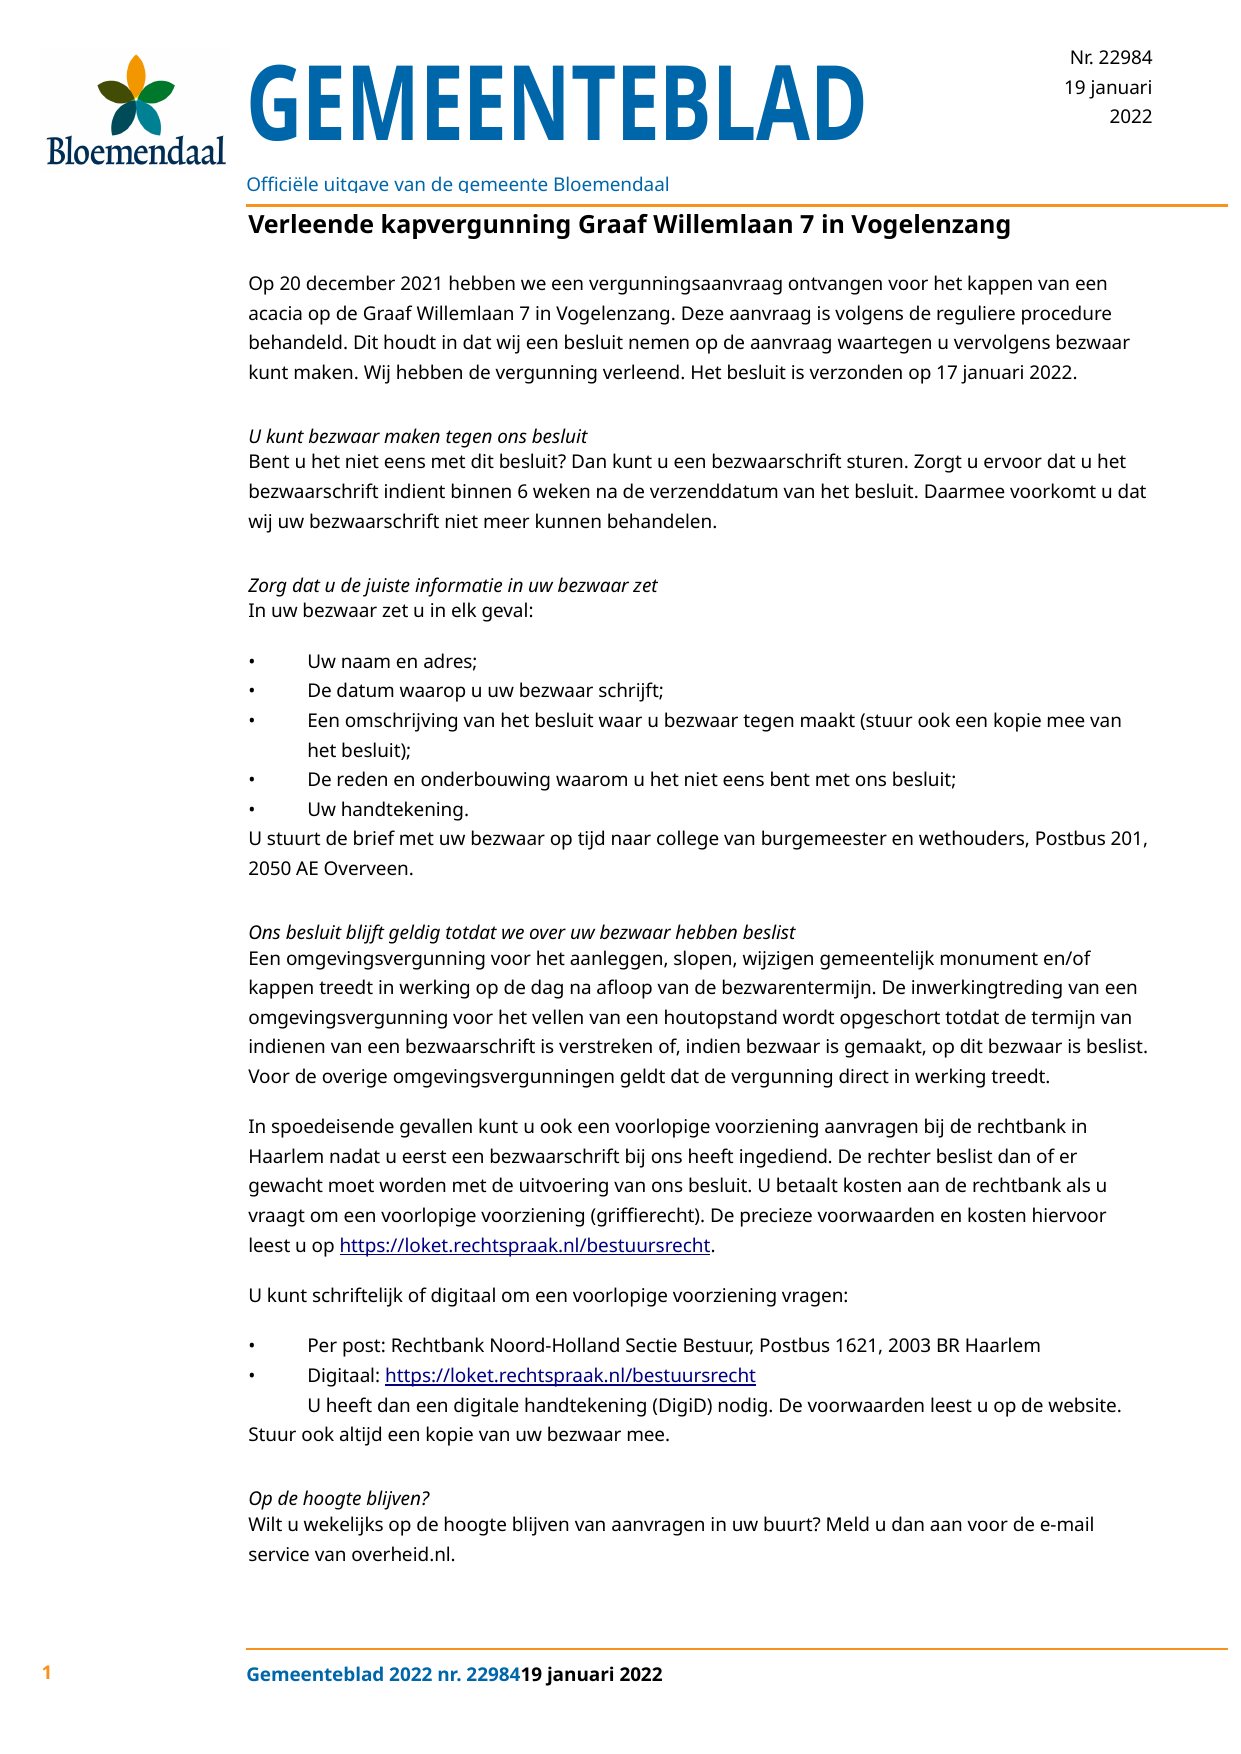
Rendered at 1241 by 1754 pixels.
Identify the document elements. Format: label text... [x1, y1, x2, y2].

text Wilt u wekelijks op de hoogte blijven van aanvragen in uw buurt? Meld u dan aan voor de e-mail service van overheid.nl. [248, 1511, 1152, 1566]
list Uw handtekening. [248, 796, 1152, 822]
picture [41, 47, 231, 172]
text Stuur ook altijd een kopie van uw bezwaar mee. [248, 1421, 1152, 1447]
list Per post: Rechtbank Noord-Holland Sectie Bestuur, Postbus 1621, 2003 BR Haarlem [248, 1333, 1152, 1358]
list De reden en onderbouwing waarom u het niet eens bent met ons besluit; [248, 766, 1152, 792]
text Ons besluit blijft geldig totdat we over uw bezwaar hebben beslist [248, 919, 1152, 945]
list Uw naam en adres; [248, 648, 1152, 674]
list Digitaal: https://loket.rechtspraak.nl/bestuursrecht [248, 1362, 1152, 1388]
text Zorg dat u de juiste informatie in uw bezwaar zet [248, 572, 1152, 598]
list De datum waarop u uw bezwaar schrijft; [248, 678, 1152, 703]
text Op de hoogte blijven? [248, 1485, 1152, 1511]
list Een omschrijving van het besluit waar u bezwaar tegen maakt (stuur ook een kopie mee van het besluit); [248, 707, 1152, 762]
text U kunt bezwaar maken tegen ons besluit [248, 423, 1152, 449]
text U kunt schriftelijk of digitaal om een voorlopige voorziening vragen: [248, 1282, 1152, 1308]
text Verleende kapvergunning Graaf Willemlaan 7 in Vogelenzang [248, 207, 1152, 241]
text Een omgevingsvergunning voor het aanleggen, slopen, wijzigen gemeentelijk monument en/of kappen treedt in werking op de dag na afloop van de bezwarentermijn. De inwerkingtreding van een omgevingsvergunning voor het vellen van een houtopstand wordt opgeschort totdat de termijn van indienen van een bezwaarschrift is verstreken of, indien bezwaar is gemaakt, op dit bezwaar is beslist. Voor de overige omgevingsvergunningen geldt dat de vergunning direct in werking treedt. [248, 945, 1152, 1089]
text In uw bezwaar zet u in elk geval: [248, 598, 1152, 623]
text Op 20 december 2021 hebben we een vergunningsaanvraag ontvangen voor het kappen van een acacia op de Graaf Willemlaan 7 in Vogelenzang. Deze aanvraag is volgens de reguliere procedure behandeld. Dit houdt in dat wij een besluit nemen op de aanvraag waartegen u vervolgens bezwaar kunt maken. Wij hebben de vergunning verleend. Het besluit is verzonden op 17 januari 2022. [248, 270, 1152, 385]
text Bent u het niet eens met dit besluit? Dan kunt u een bezwaarschrift sturen. Zorgt u ervoor dat u het bezwaarschrift indient binnen 6 weken na de verzenddatum van het besluit. Daarmee voorkomt u dat wij uw bezwaarschrift niet meer kunnen behandelen. [248, 449, 1152, 534]
text U stuurt de brief met uw bezwaar op tijd naar college van burgemeester en wethouders, Postbus 201, 2050 AE Overveen. [248, 826, 1152, 881]
text In spoedeisende gevallen kunt u ook een voorlopige voorziening aanvragen bij de rechtbank in Haarlem nadat u eerst een bezwaarschrift bij ons heeft ingediend. De rechter beslist dan of er gewacht moet worden met de uitvoering van ons besluit. U betaalt kosten aan de rechtbank als u vraagt om een voorlopige voorziening (griffierecht). De precieze voorwaarden en kosten hiervoor leest u op https://loket.rechtspraak.nl/bestuursrecht. [248, 1113, 1152, 1258]
list U heeft dan een digitale handtekening (DigiD) nodig. De voorwaarden leest u op de website. [248, 1392, 1152, 1418]
